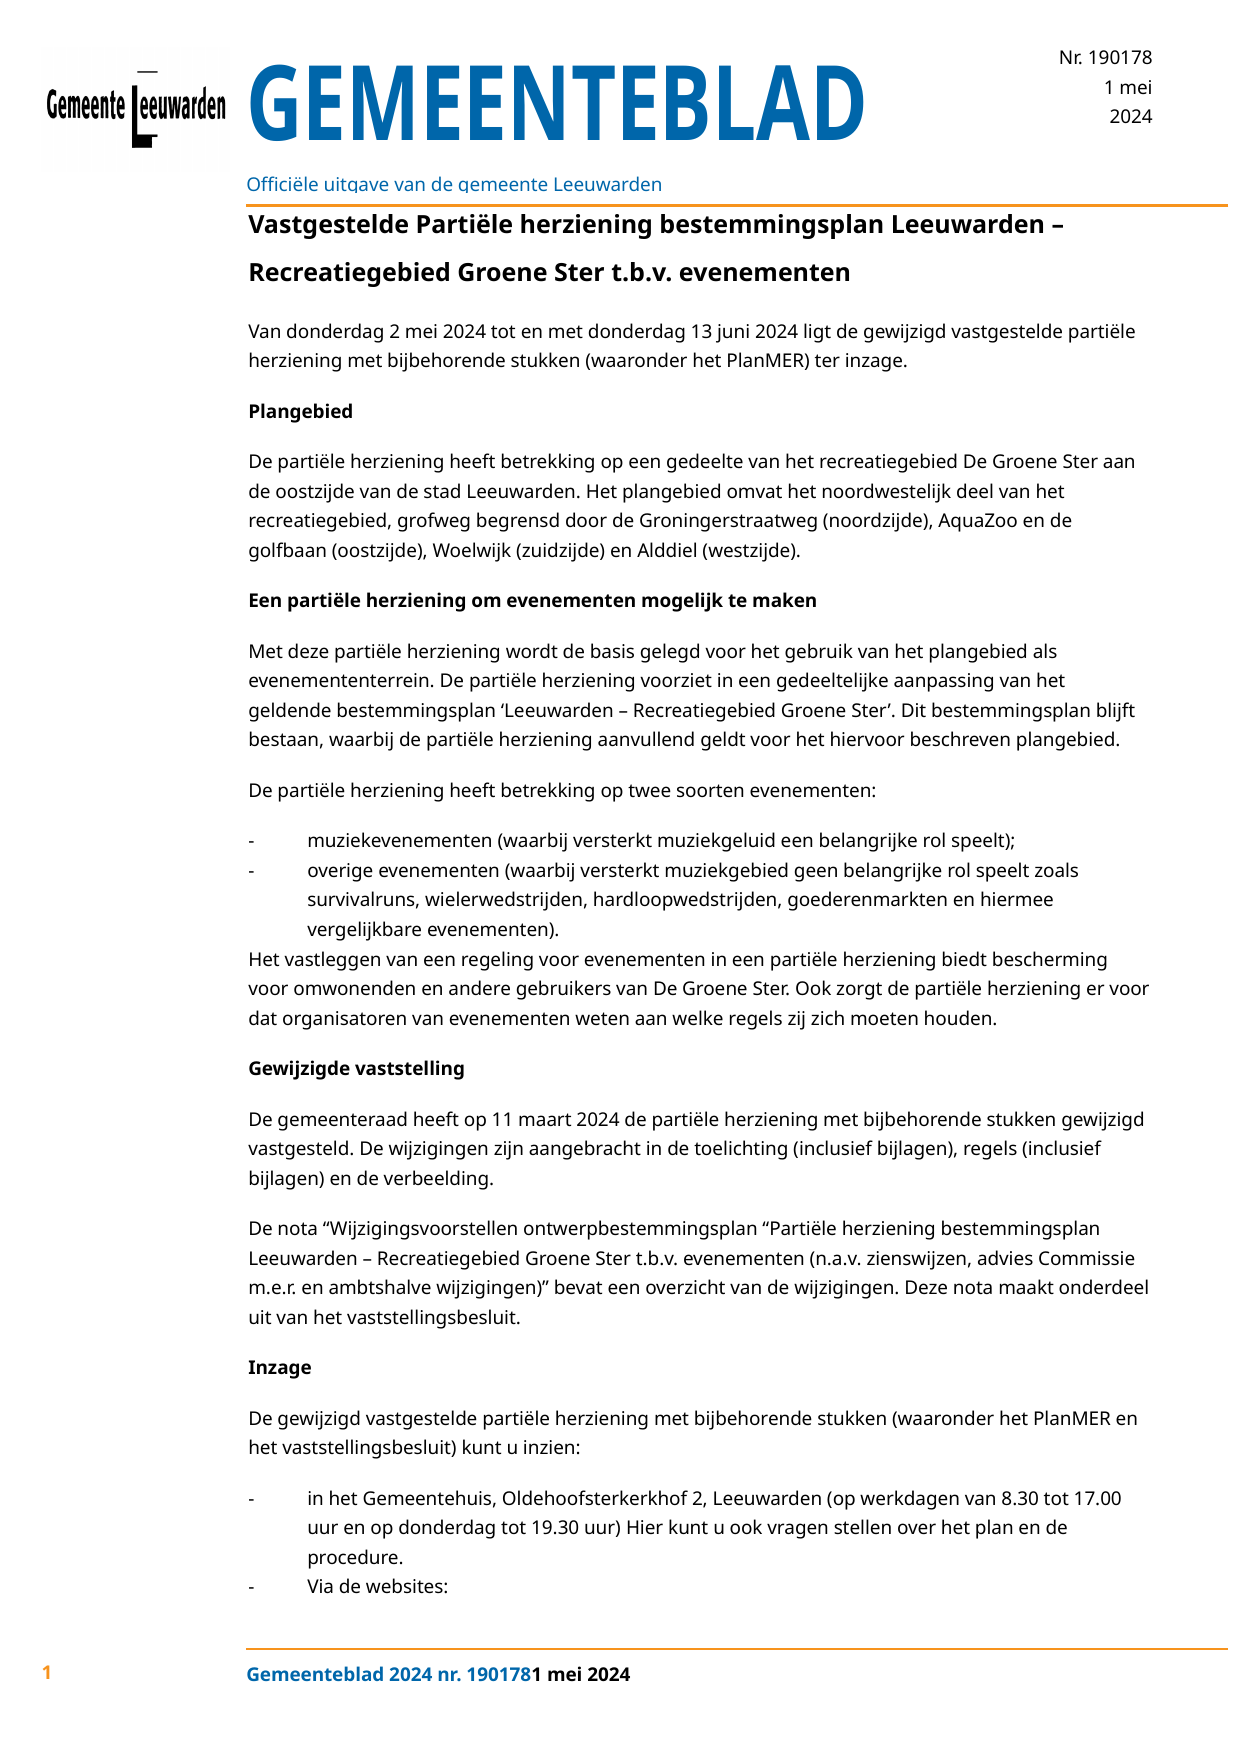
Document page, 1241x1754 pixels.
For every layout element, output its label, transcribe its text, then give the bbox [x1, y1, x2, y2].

text Van donderdag 2 mei 2024 tot en met donderdag 13 juni 2024 ligt de gewijzigd vastgestelde partiële herziening met bijbehorende stukken (waaronder het PlanMER) ter inzage. [248, 318, 1152, 373]
text De partiële herziening heeft betrekking op een gedeelte van het recreatiegebied De Groene Ster aan de oostzijde van de stad Leeuwarden. Het plangebied omvat het noordwestelijk deel van het recreatiegebied, grofweg begrensd door de Groningerstraatweg (noordzijde), AquaZoo en de golfbaan (oostzijde), Woelwijk (zuidzijde) en Alddiel (westzijde). [248, 448, 1152, 563]
text De nota “Wijzigingsvoorstellen ontwerpbestemmingsplan “Partiële herziening bestemmingsplan Leeuwarden – Recreatiegebied Groene Ster t.b.v. evenementen (n.a.v. zienswijzen, advies Commissie m.e.r. en ambtshalve wijzigingen)” bevat een overzicht van de wijzigingen. Deze nota maakt onderdeel uit van het vaststellingsbesluit. [248, 1215, 1152, 1330]
text Met deze partiële herziening wordt de basis gelegd voor het gebruik van het plangebied als evenemententerrein. De partiële herziening voorziet in een gedeeltelijke aanpassing van het geldende bestemmingsplan ‘Leeuwarden – Recreatiegebied Groene Ster’. Dit bestemmingsplan blijft bestaan, waarbij de partiële herziening aanvullend geldt voor het hiervoor beschreven plangebied. [248, 638, 1152, 752]
text Inzage [248, 1354, 1152, 1380]
text Vastgestelde Partiële herziening bestemmingsplan Leeuwarden – Recreatiegebied Groene Ster t.b.v. evenementen [248, 207, 1152, 288]
list Via de websites: [248, 1574, 1152, 1599]
list overige evenementen (waarbij versterkt muziekgebied geen belangrijke rol speelt zoals survivalruns, wielerwedstrijden, hardloopwedstrijden, goederenmarkten en hiermee vergelijkbare evenementen). [248, 857, 1152, 942]
text De gewijzigd vastgestelde partiële herziening met bijbehorende stukken (waaronder het PlanMER en het vaststellingsbesluit) kunt u inzien: [248, 1405, 1152, 1460]
text De gemeenteraad heeft op 11 maart 2024 de partiële herziening met bijbehorende stukken gewijzigd vastgesteld. De wijzigingen zijn aangebracht in de toelichting (inclusief bijlagen), regels (inclusief bijlagen) en de verbeelding. [248, 1106, 1152, 1191]
text Het vastleggen van een regeling voor evenementen in een partiële herziening biedt bescherming voor omwonenden en andere gebruikers van De Groene Ster. Ook zorgt de partiële herziening er voor dat organisatoren van evenementen weten aan welke regels zij zich moeten houden. [248, 946, 1152, 1031]
text Plangebied [248, 398, 1152, 424]
text Een partiële herziening om evenementen mogelijk te maken [248, 587, 1152, 613]
list muziekevenementen (waarbij versterkt muziekgeluid een belangrijke rol speelt); [248, 827, 1152, 853]
text De partiële herziening heeft betrekking op twee soorten evenementen: [248, 777, 1152, 803]
picture [41, 47, 231, 172]
text Gewijzigde vaststelling [248, 1055, 1152, 1081]
list in het Gemeentehuis, Oldehoofsterkerkhof 2, Leeuwarden (op werkdagen van 8.30 tot 17.00 uur en op donderdag tot 19.30 uur) Hier kunt u ook vragen stellen over het plan en de procedure. [248, 1485, 1152, 1570]
